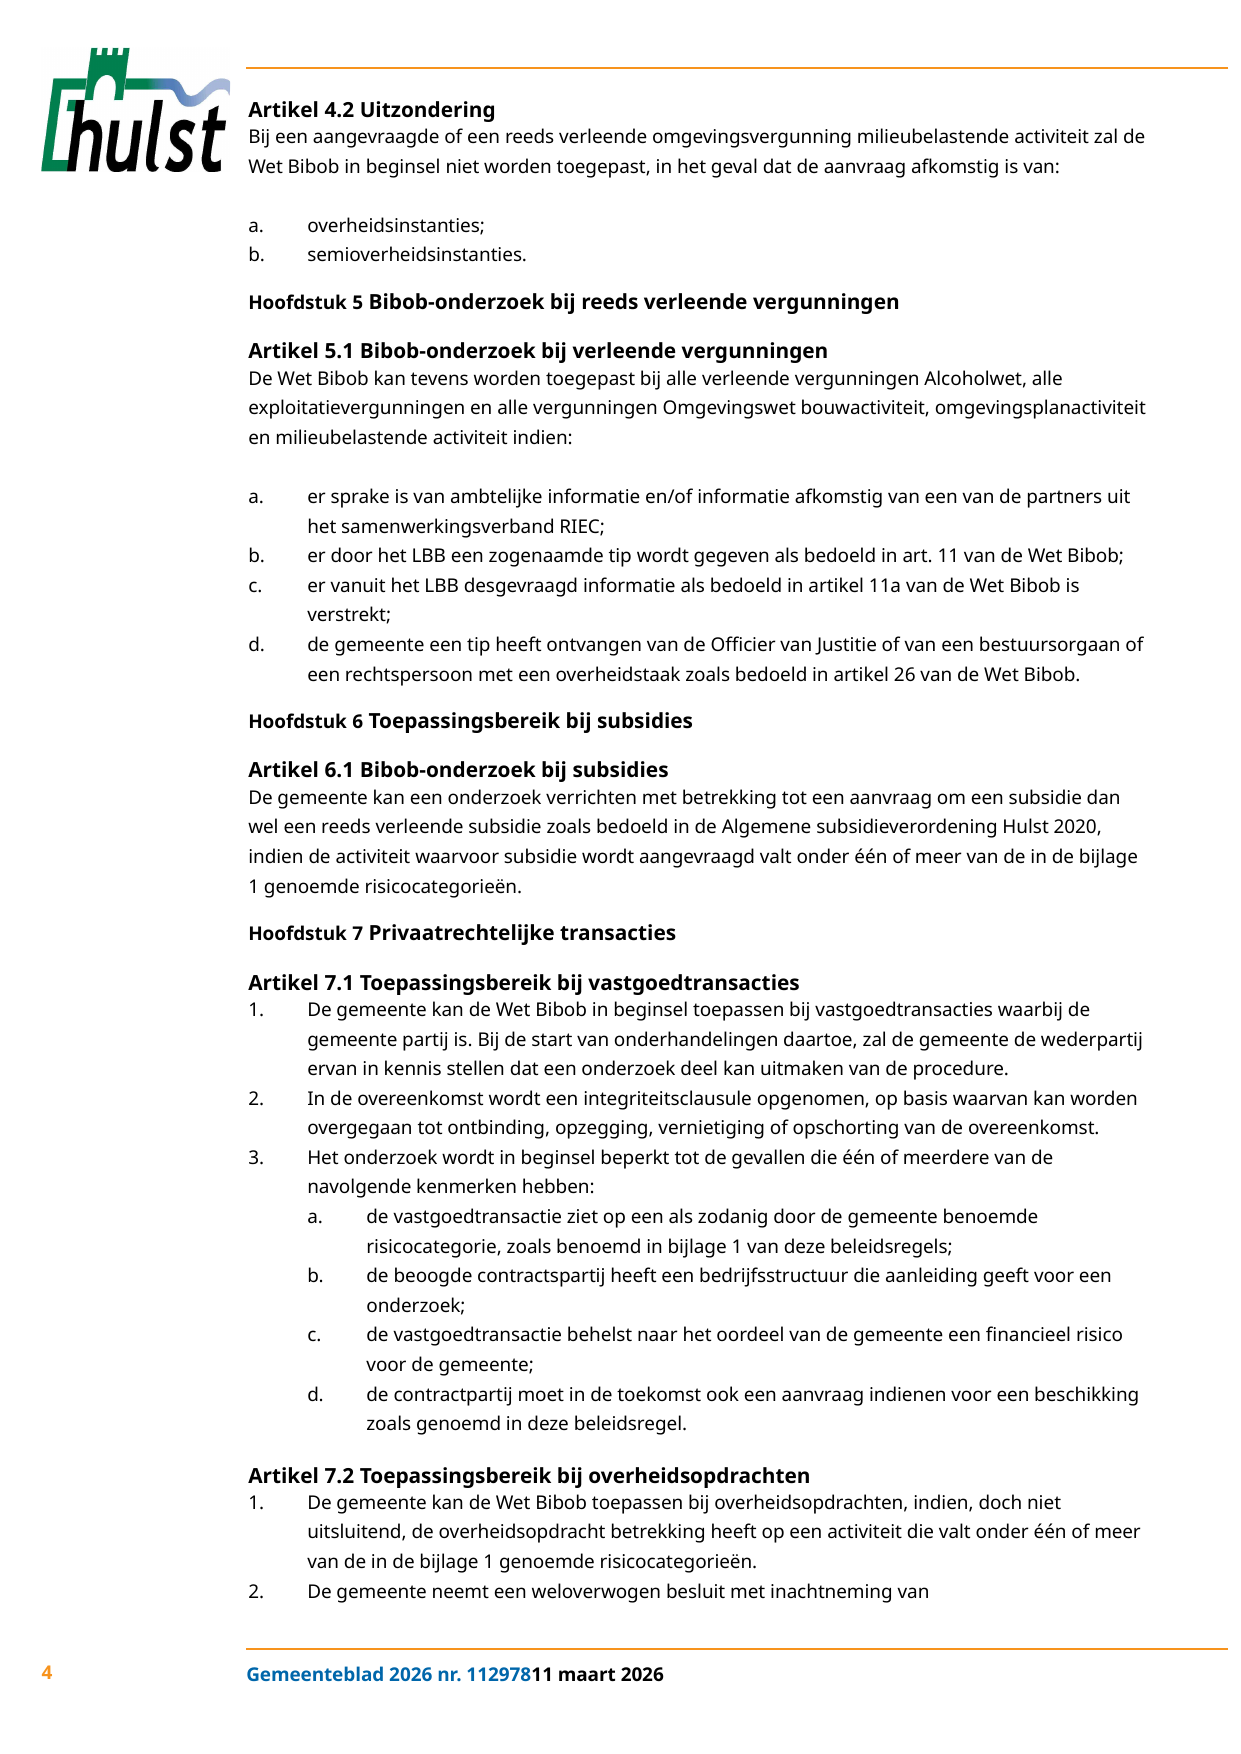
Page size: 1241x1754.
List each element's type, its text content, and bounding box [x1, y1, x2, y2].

text De gemeente kan een onderzoek verrichten met betrekking tot een aanvraag om een subsidie dan wel een reeds verleende subsidie zoals bedoeld in de Algemene subsidieverordening Hulst 2020, indien de activiteit waarvoor subsidie wordt aangevraagd valt onder één of meer van de in de bijlage 1 genoemde risicocategorieën. [248, 784, 1152, 898]
list semioverheidsinstanties. [248, 242, 1152, 267]
text Artikel 4.2 Uitzondering [248, 95, 1152, 123]
list er vanuit het LBB desgevraagd informatie als bedoeld in artikel 11a van de Wet Bibob is verstrekt; [248, 572, 1152, 627]
list Het onderzoek wordt in beginsel beperkt tot de gevallen die één of meerdere van de navolgende kenmerken hebben: [248, 1144, 1152, 1199]
text Artikel 7.1 Toepassingsbereik bij vastgoedtransacties [248, 968, 1152, 996]
list overheidsinstanties; [248, 212, 1152, 238]
list De gemeente kan de Wet Bibob toepassen bij overheidsopdrachten, indien, doch niet uitsluitend, de overheidsopdracht betrekking heeft op een activiteit die valt onder één of meer van de in de bijlage 1 genoemde risicocategorieën. [248, 1489, 1152, 1574]
text Hoofdstuk 6 Toepassingsbereik bij subsidies [248, 706, 1152, 735]
list de beoogde contractspartij heeft een bedrijfsstructuur die aanleiding geeft voor een onderzoek; [307, 1262, 1152, 1318]
list de vastgoedtransactie behelst naar het oordeel van de gemeente een financieel risico voor de gemeente; [307, 1322, 1152, 1377]
list er sprake is van ambtelijke informatie en/of informatie afkomstig van een van de partners uit het samenwerkingsverband RIEC; [248, 483, 1152, 538]
list de gemeente een tip heeft ontvangen van de Officier van Justitie of van een bestuursorgaan of een rechtspersoon met een overheidstaak zoals bedoeld in artikel 26 van de Wet Bibob. [248, 631, 1152, 686]
text Artikel 6.1 Bibob-onderzoek bij subsidies [248, 756, 1152, 784]
text Hoofdstuk 5 Bibob-onderzoek bij reeds verleende vergunningen [248, 287, 1152, 316]
list In de overeenkomst wordt een integriteitsclausule opgenomen, op basis waarvan kan worden overgegaan tot ontbinding, opzegging, vernietiging of opschorting van de overeenkomst. [248, 1085, 1152, 1140]
list de contractpartij moet in de toekomst ook een aanvraag indienen voor een beschikking zoals genoemd in deze beleidsregel. [307, 1381, 1152, 1436]
text Artikel 5.1 Bibob-onderzoek bij verleende vergunningen [248, 336, 1152, 365]
text De Wet Bibob kan tevens worden toegepast bij alle verleende vergunningen Alcoholwet, alle exploitatievergunningen en alle vergunningen Omgevingswet bouwactiviteit, omgevingsplanactiviteit en milieubelastende activiteit indien: [248, 365, 1152, 450]
list De gemeente neemt een weloverwogen besluit met inachtneming van [248, 1578, 1152, 1604]
picture [41, 47, 231, 172]
list er door het LBB een zogenaamde tip wordt gegeven als bedoeld in art. 11 van de Wet Bibob; [248, 542, 1152, 568]
text Hoofdstuk 7 Privaatrechtelijke transacties [248, 918, 1152, 947]
list de vastgoedtransactie ziet op een als zodanig door de gemeente benoemde risicocategorie, zoals benoemd in bijlage 1 van deze beleidsregels; [307, 1203, 1152, 1258]
text Artikel 7.2 Toepassingsbereik bij overheidsopdrachten [248, 1461, 1152, 1489]
list De gemeente kan de Wet Bibob in beginsel toepassen bij vastgoedtransacties waarbij de gemeente partij is. Bij de start van onderhandelingen daartoe, zal de gemeente de wederpartij ervan in kennis stellen dat een onderzoek deel kan uitmaken van de procedure. [248, 996, 1152, 1081]
text Bij een aangevraagde of een reeds verleende omgevingsvergunning milieubelastende activiteit zal de Wet Bibob in beginsel niet worden toegepast, in het geval dat de aanvraag afkomstig is van: [248, 123, 1152, 178]
